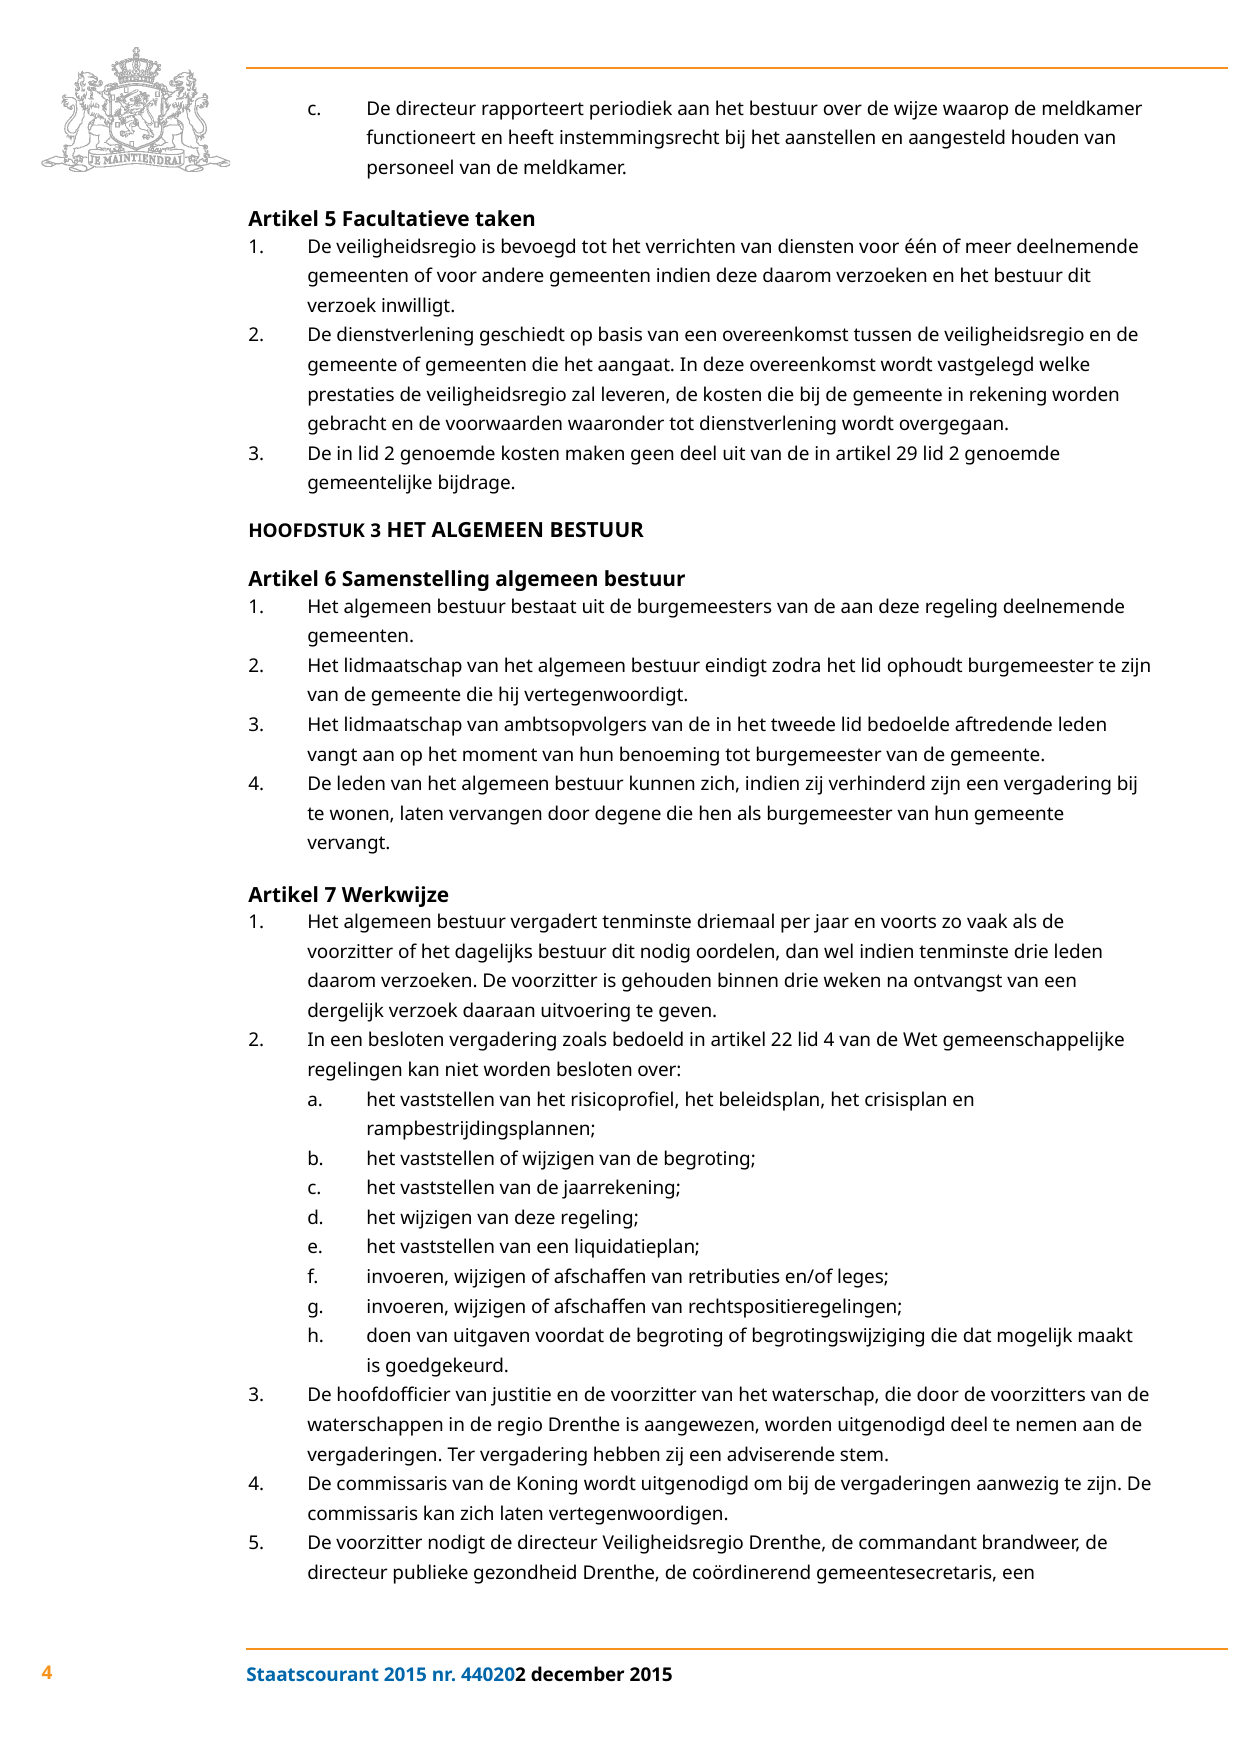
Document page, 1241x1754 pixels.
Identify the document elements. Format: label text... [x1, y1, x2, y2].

list De dienstverlening geschiedt op basis van een overeenkomst tussen de veiligheidsregio en de gemeente of gemeenten die het aangaat. In deze overeenkomst wordt vastgelegd welke prestaties de veiligheidsregio zal leveren, de kosten die bij de gemeente in rekening worden gebracht en de voorwaarden waaronder tot dienstverlening wordt overgegaan. [248, 322, 1152, 436]
picture [41, 47, 231, 172]
list Het lidmaatschap van ambtsopvolgers van de in het tweede lid bedoelde aftredende leden vangt aan op het moment van hun benoeming tot burgemeester van de gemeente. [248, 711, 1152, 766]
list De in lid 2 genoemde kosten maken geen deel uit van de in artikel 29 lid 2 genoemde gemeentelijke bijdrage. [248, 440, 1152, 495]
list De hoofdofficier van justitie en de voorzitter van het waterschap, die door de voorzitters van de waterschappen in de regio Drenthe is aangewezen, worden uitgenodigd deel te nemen aan de vergaderingen. Ter vergadering hebben zij een adviserende stem. [248, 1382, 1152, 1467]
list het vaststellen of wijzigen van de begroting; [307, 1145, 1152, 1171]
list Het algemeen bestuur bestaat uit de burgemeesters van de aan deze regeling deelnemende gemeenten. [248, 593, 1152, 648]
text Artikel 6 Samenstelling algemeen bestuur [248, 564, 1152, 593]
list invoeren, wijzigen of afschaffen van rechtspositieregelingen; [307, 1293, 1152, 1319]
list het vaststellen van het risicoprofiel, het beleidsplan, het crisisplan en rampbestrijdingsplannen; [307, 1086, 1152, 1141]
list Het algemeen bestuur vergadert tenminste driemaal per jaar en voorts zo vaak als de voorzitter of het dagelijks bestuur dit nodig oordelen, dan wel indien tenminste drie leden daarom verzoeken. De voorzitter is gehouden binnen drie weken na ontvangst van een dergelijk verzoek daaraan uitvoering te geven. [248, 908, 1152, 1023]
text Artikel 5 Facultatieve taken [248, 204, 1152, 233]
text HOOFDSTUK 3 HET ALGEMEEN BESTUUR [248, 515, 1152, 543]
list doen van uitgaven voordat de begroting of begrotingswijziging die dat mogelijk maakt is goedgekeurd. [307, 1322, 1152, 1378]
list In een besloten vergadering zoals bedoeld in artikel 22 lid 4 van de Wet gemeenschappelijke regelingen kan niet worden besloten over: [248, 1027, 1152, 1082]
text Artikel 7 Werkwijze [248, 880, 1152, 908]
list De veiligheidsregio is bevoegd tot het verrichten van diensten voor één of meer deelnemende gemeenten of voor andere gemeenten indien deze daarom verzoeken en het bestuur dit verzoek inwilligt. [248, 233, 1152, 318]
list De leden van het algemeen bestuur kunnen zich, indien zij verhinderd zijn een vergadering bij te wonen, laten vervangen door degene die hen als burgemeester van hun gemeente vervangt. [248, 770, 1152, 855]
list De directeur rapporteert periodiek aan het bestuur over de wijze waarop de meldkamer functioneert en heeft instemmingsrecht bij het aanstellen en aangesteld houden van personeel van de meldkamer. [307, 95, 1152, 180]
list De commissaris van de Koning wordt uitgenodigd om bij de vergaderingen aanwezig te zijn. De commissaris kan zich laten vertegenwoordigen. [248, 1470, 1152, 1526]
list het wijzigen van deze regeling; [307, 1204, 1152, 1230]
list Het lidmaatschap van het algemeen bestuur eindigt zodra het lid ophoudt burgemeester te zijn van de gemeente die hij vertegenwoordigt. [248, 652, 1152, 707]
list het vaststellen van de jaarrekening; [307, 1174, 1152, 1200]
list het vaststellen van een liquidatieplan; [307, 1234, 1152, 1259]
list De voorzitter nodigt de directeur Veiligheidsregio Drenthe, de commandant brandweer, de directeur publieke gezondheid Drenthe, de coördinerend gemeentesecretaris, een [248, 1529, 1152, 1585]
list invoeren, wijzigen of afschaffen van retributies en/of leges; [307, 1263, 1152, 1289]
